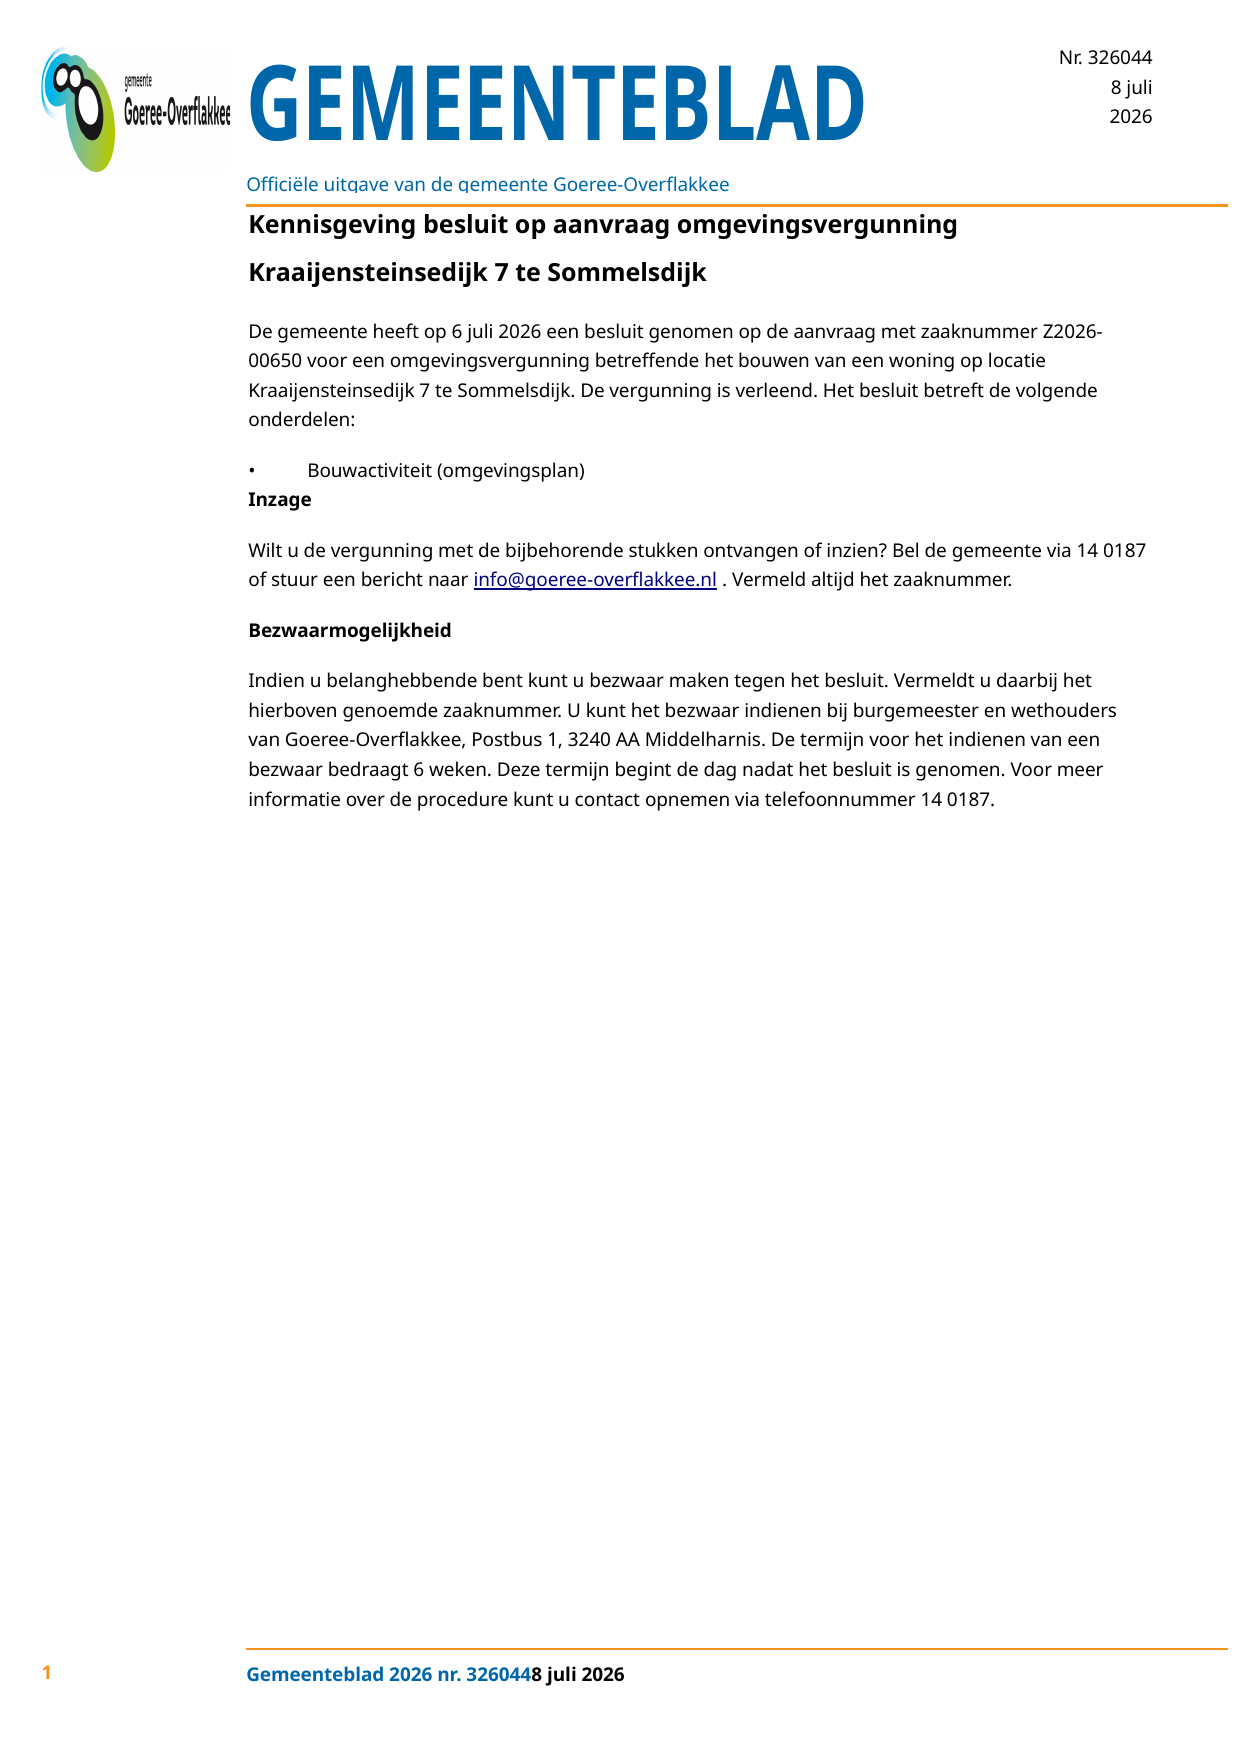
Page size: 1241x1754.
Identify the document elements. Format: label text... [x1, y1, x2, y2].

text De gemeente heeft op 6 juli 2026 een besluit genomen op de aanvraag met zaaknummer Z2026-00650 voor een omgevingsvergunning betreffende het bouwen van een woning op locatie Kraaijensteinsedijk 7 te Sommelsdijk. De vergunning is verleend. Het besluit betreft de volgende onderdelen: [248, 318, 1152, 432]
text Bezwaarmogelijkheid [248, 617, 1152, 643]
text Indien u belanghebbende bent kunt u bezwaar maken tegen het besluit. Vermeldt u daarbij het hierboven genoemde zaaknummer. U kunt het bezwaar indienen bij burgemeester en wethouders van Goeree-Overflakkee, Postbus 1, 3240 AA Middelharnis. De termijn voor het indienen van een bezwaar bedraagt 6 weken. Deze termijn begint de dag nadat het besluit is genomen. Voor meer informatie over de procedure kunt u contact opnemen via telefoonnummer 14 0187. [248, 667, 1152, 812]
list Bouwactiviteit (omgevingsplan) [248, 457, 1152, 483]
text Kennisgeving besluit op aanvraag omgevingsvergunning Kraaijensteinsedijk 7 te Sommelsdijk [248, 207, 1152, 288]
picture [41, 47, 231, 172]
text Wilt u de vergunning met de bijbehorende stukken ontvangen of inzien? Bel de gemeente via 14 0187 of stuur een bericht naar info@goeree-overflakkee.nl . Vermeld altijd het zaaknummer. [248, 537, 1152, 592]
text Inzage [248, 487, 1152, 512]
